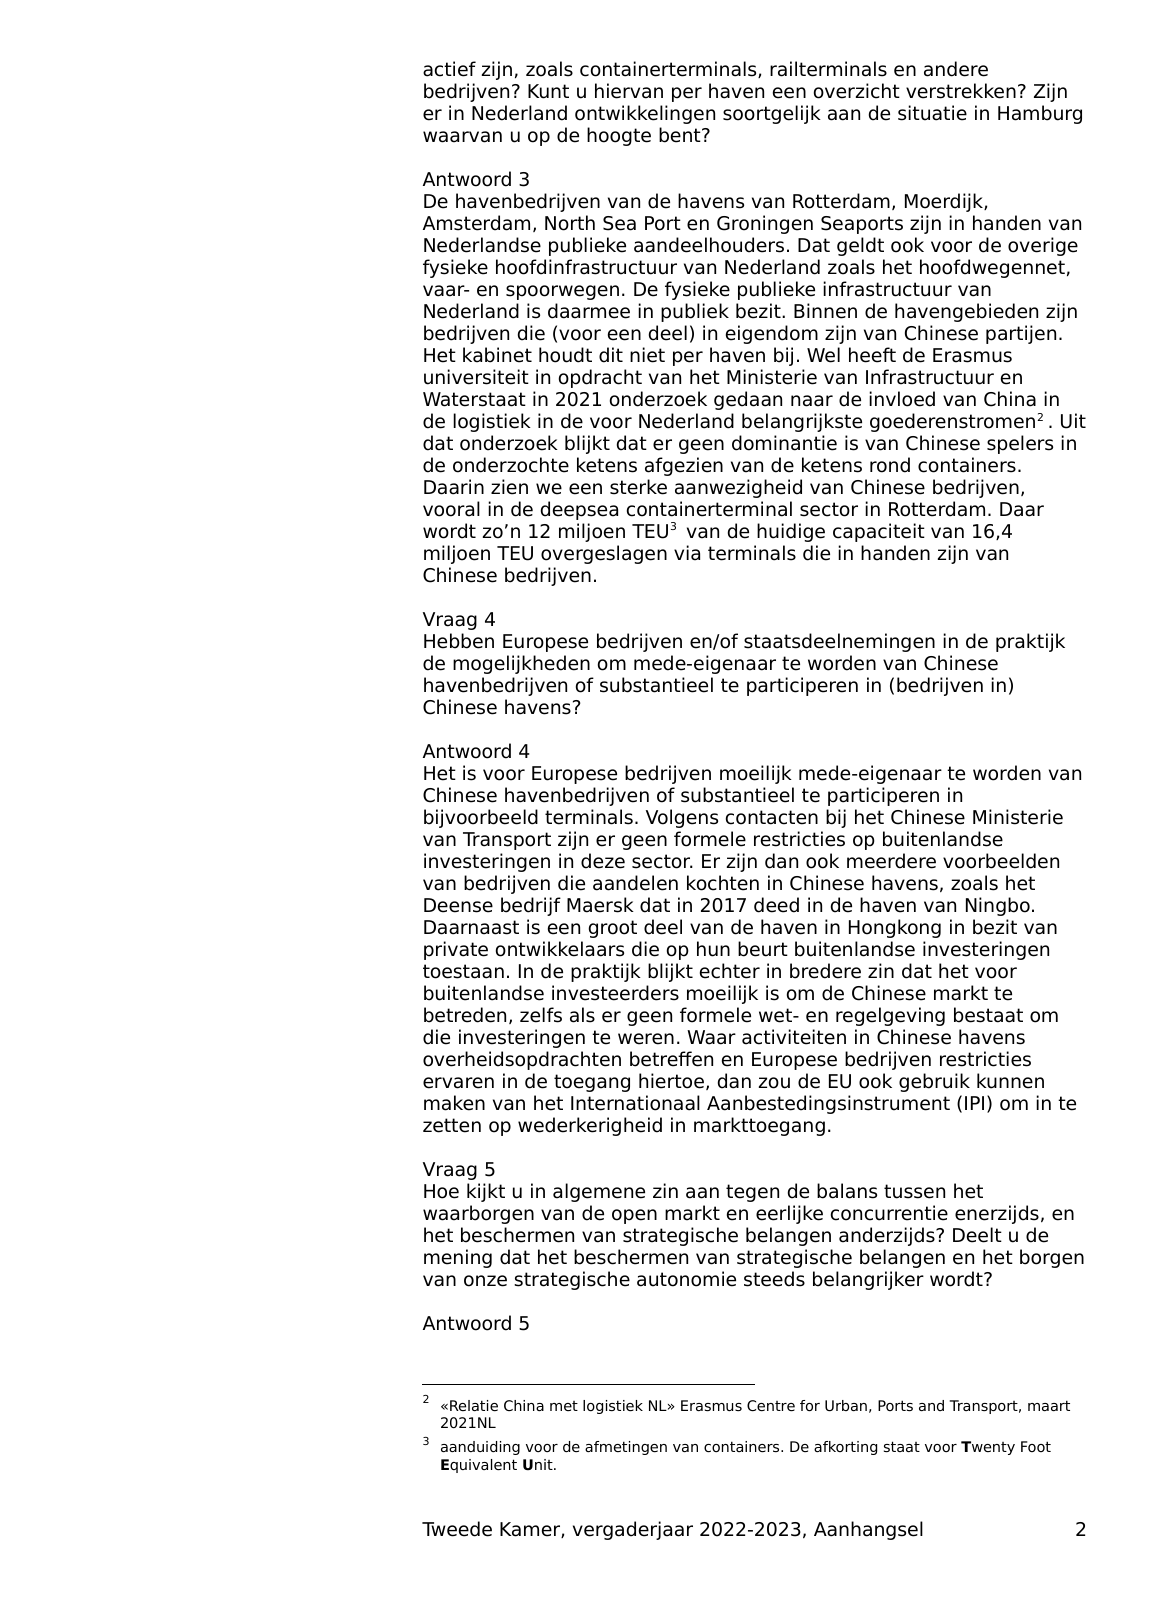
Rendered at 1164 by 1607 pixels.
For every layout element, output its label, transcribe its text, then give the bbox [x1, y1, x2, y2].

text «Relatie China met logistiek NL» Erasmus Centre for Urban, Ports and Transport, maart 2021NL [422, 1393, 1087, 1432]
text Vraag 5 [422, 1159, 1087, 1181]
text aanduiding voor de afmetingen van containers. De afkorting staat voor Twenty Foot Equivalent Unit. [422, 1435, 1087, 1474]
text Antwoord 3 [422, 169, 1087, 191]
text Hebben Europese bedrijven en/of staatsdeelnemingen in de praktijk de mogelijkheden om mede-eigenaar te worden van Chinese havenbedrijven of substantieel te participeren in (bedrijven in) Chinese havens? [422, 631, 1087, 719]
text actief zijn, zoals containerterminals, railterminals en andere bedrijven? Kunt u hiervan per haven een overzicht verstrekken? Zijn er in Nederland ontwikkelingen soortgelijk aan de situatie in Hamburg waarvan u op de hoogte bent? [422, 59, 1087, 147]
text Antwoord 5 [422, 1313, 1087, 1335]
text Hoe kijkt u in algemene zin aan tegen de balans tussen het waarborgen van de open markt en eerlijke concurrentie enerzijds, en het beschermen van strategische belangen anderzijds? Deelt u de mening dat het beschermen van strategische belangen en het borgen van onze strategische autonomie steeds belangrijker wordt? [422, 1181, 1087, 1291]
text Antwoord 4 [422, 741, 1087, 763]
text Vraag 4 [422, 609, 1087, 631]
text Het is voor Europese bedrijven moeilijk mede-eigenaar te worden van Chinese havenbedrijven of substantieel te participeren in bijvoorbeeld terminals. Volgens contacten bij het Chinese Ministerie van Transport zijn er geen formele restricties op buitenlandse investeringen in deze sector. Er zijn dan ook meerdere voorbeelden van bedrijven die aandelen kochten in Chinese havens, zoals het Deense bedrijf Maersk dat in 2017 deed in de haven van Ningbo. Daarnaast is een groot deel van de haven in Hongkong in bezit van private ontwikkelaars die op hun beurt buitenlandse investeringen toestaan. In de praktijk blijkt echter in bredere zin dat het voor buitenlandse investeerders moeilijk is om de Chinese markt te betreden, zelfs als er geen formele wet- en regelgeving bestaat om die investeringen te weren. Waar activiteiten in Chinese havens overheidsopdrachten betreffen en Europese bedrijven restricties ervaren in de toegang hiertoe, dan zou de EU ook gebruik kunnen maken van het Internationaal Aanbestedingsinstrument (IPI) om in te zetten op wederkerigheid in markttoegang. [422, 763, 1087, 1137]
text De havenbedrijven van de havens van Rotterdam, Moerdijk, Amsterdam, North Sea Port en Groningen Seaports zijn in handen van Nederlandse publieke aandeelhouders. Dat geldt ook voor de overige fysieke hoofdinfrastructuur van Nederland zoals het hoofdwegennet, vaar- en spoorwegen. De fysieke publieke infrastructuur van Nederland is daarmee in publiek bezit. Binnen de havengebieden zijn bedrijven die (voor een deel) in eigendom zijn van Chinese partijen. Het kabinet houdt dit niet per haven bij. Wel heeft de Erasmus universiteit in opdracht van het Ministerie van Infrastructuur en Waterstaat in 2021 onderzoek gedaan naar de invloed van China in de logistiek in de voor Nederland belangrijkste goederenstromen. Uit dat onderzoek blijkt dat er geen dominantie is van Chinese spelers in de onderzochte ketens afgezien van de ketens rond containers. Daarin zien we een sterke aanwezigheid van Chinese bedrijven, vooral in de deepsea containerterminal sector in Rotterdam. Daar wordt zo’n 12 miljoen TEU van de huidige capaciteit van 16,4 miljoen TEU overgeslagen via terminals die in handen zijn van Chinese bedrijven. [422, 191, 1087, 587]
